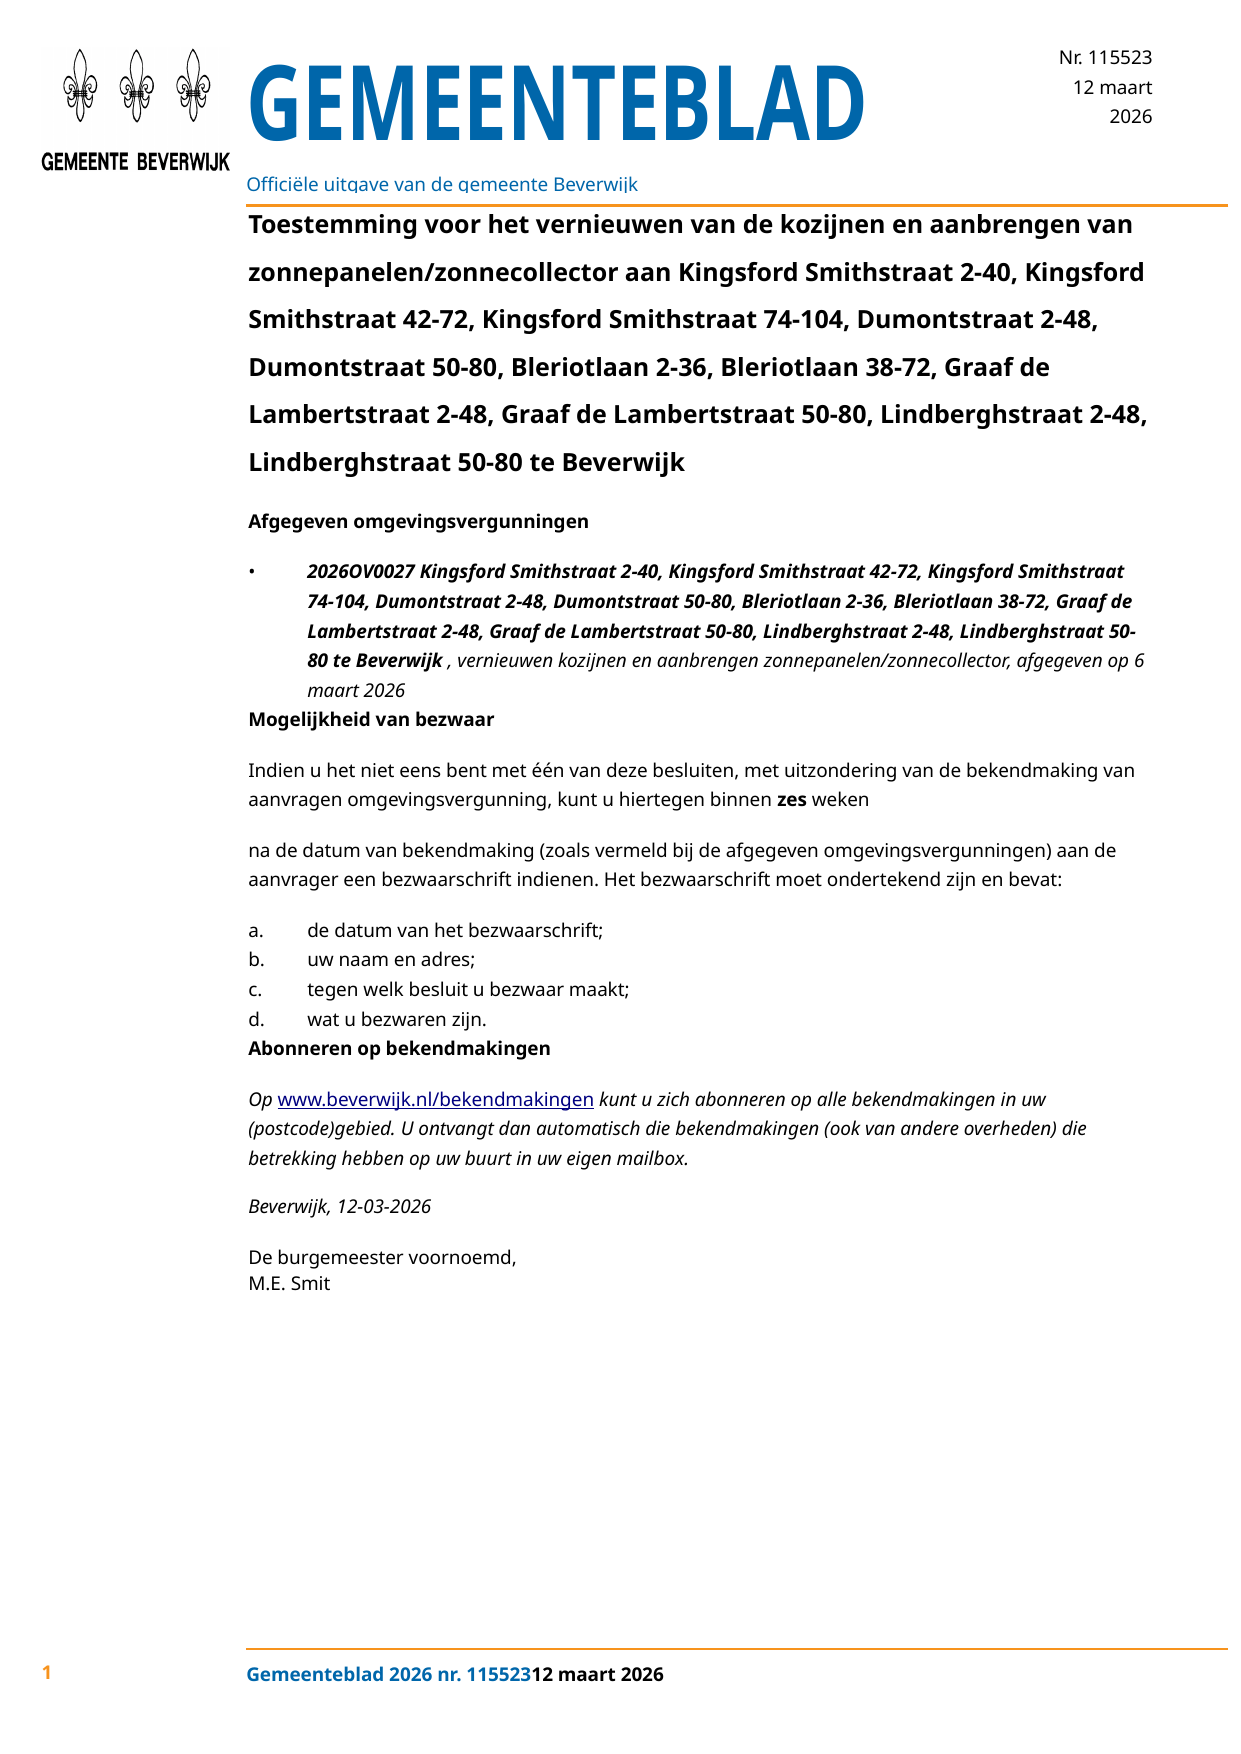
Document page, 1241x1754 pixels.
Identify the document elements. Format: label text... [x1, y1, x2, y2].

text Abonneren op bekendmakingen [248, 1035, 1152, 1061]
text Mogelijkheid van bezwaar [248, 707, 1152, 732]
text na de datum van bekendmaking (zoals vermeld bij de afgegeven omgevingsvergunningen) aan de aanvrager een bezwaarschrift indienen. Het bezwaarschrift moet ondertekend zijn en bevat: [248, 837, 1152, 892]
text M.E. Smit [248, 1270, 1152, 1296]
picture [41, 47, 231, 172]
text Indien u het niet eens bent met één van deze besluiten, met uitzondering van de bekendmaking van aanvragen omgevingsvergunning, kunt u hiertegen binnen zes weken [248, 757, 1152, 812]
text Beverwijk, 12-03-2026 [248, 1193, 1152, 1218]
text De burgemeester voornoemd, [248, 1244, 1152, 1270]
text Toestemming voor het vernieuwen van de kozijnen en aanbrengen van zonnepanelen/zonnecollector aan Kingsford Smithstraat 2-40, Kingsford Smithstraat 42-72, Kingsford Smithstraat 74-104, Dumontstraat 2-48, Dumontstraat 50-80, Bleriotlaan 2-36, Bleriotlaan 38-72, Graaf de Lambertstraat 2-48, Graaf de Lambertstraat 50-80, Lindberghstraat 2-48, Lindberghstraat 50-80 te Beverwijk [248, 207, 1152, 479]
list wat u bezwaren zijn. [248, 1006, 1152, 1032]
list tegen welk besluit u bezwaar maakt; [248, 976, 1152, 1002]
list uw naam en adres; [248, 947, 1152, 972]
text Afgegeven omgevingsvergunningen [248, 508, 1152, 534]
list de datum van het bezwaarschrift; [248, 917, 1152, 943]
text Op www.beverwijk.nl/bekendmakingen kunt u zich abonneren op alle bekendmakingen in uw (postcode)gebied. U ontvangt dan automatisch die bekendmakingen (ook van andere overheden) die betrekking hebben op uw buurt in uw eigen mailbox. [248, 1086, 1152, 1171]
list 2026OV0027 Kingsford Smithstraat 2-40, Kingsford Smithstraat 42-72, Kingsford Smithstraat 74-104, Dumontstraat 2-48, Dumontstraat 50-80, Bleriotlaan 2-36, Bleriotlaan 38-72, Graaf de Lambertstraat 2-48, Graaf de Lambertstraat 50-80, Lindberghstraat 2-48, Lindberghstraat 50-80 te Beverwijk , vernieuwen kozijnen en aanbrengen zonnepanelen/zonnecollector, afgegeven op 6 maart 2026 [248, 559, 1152, 703]
